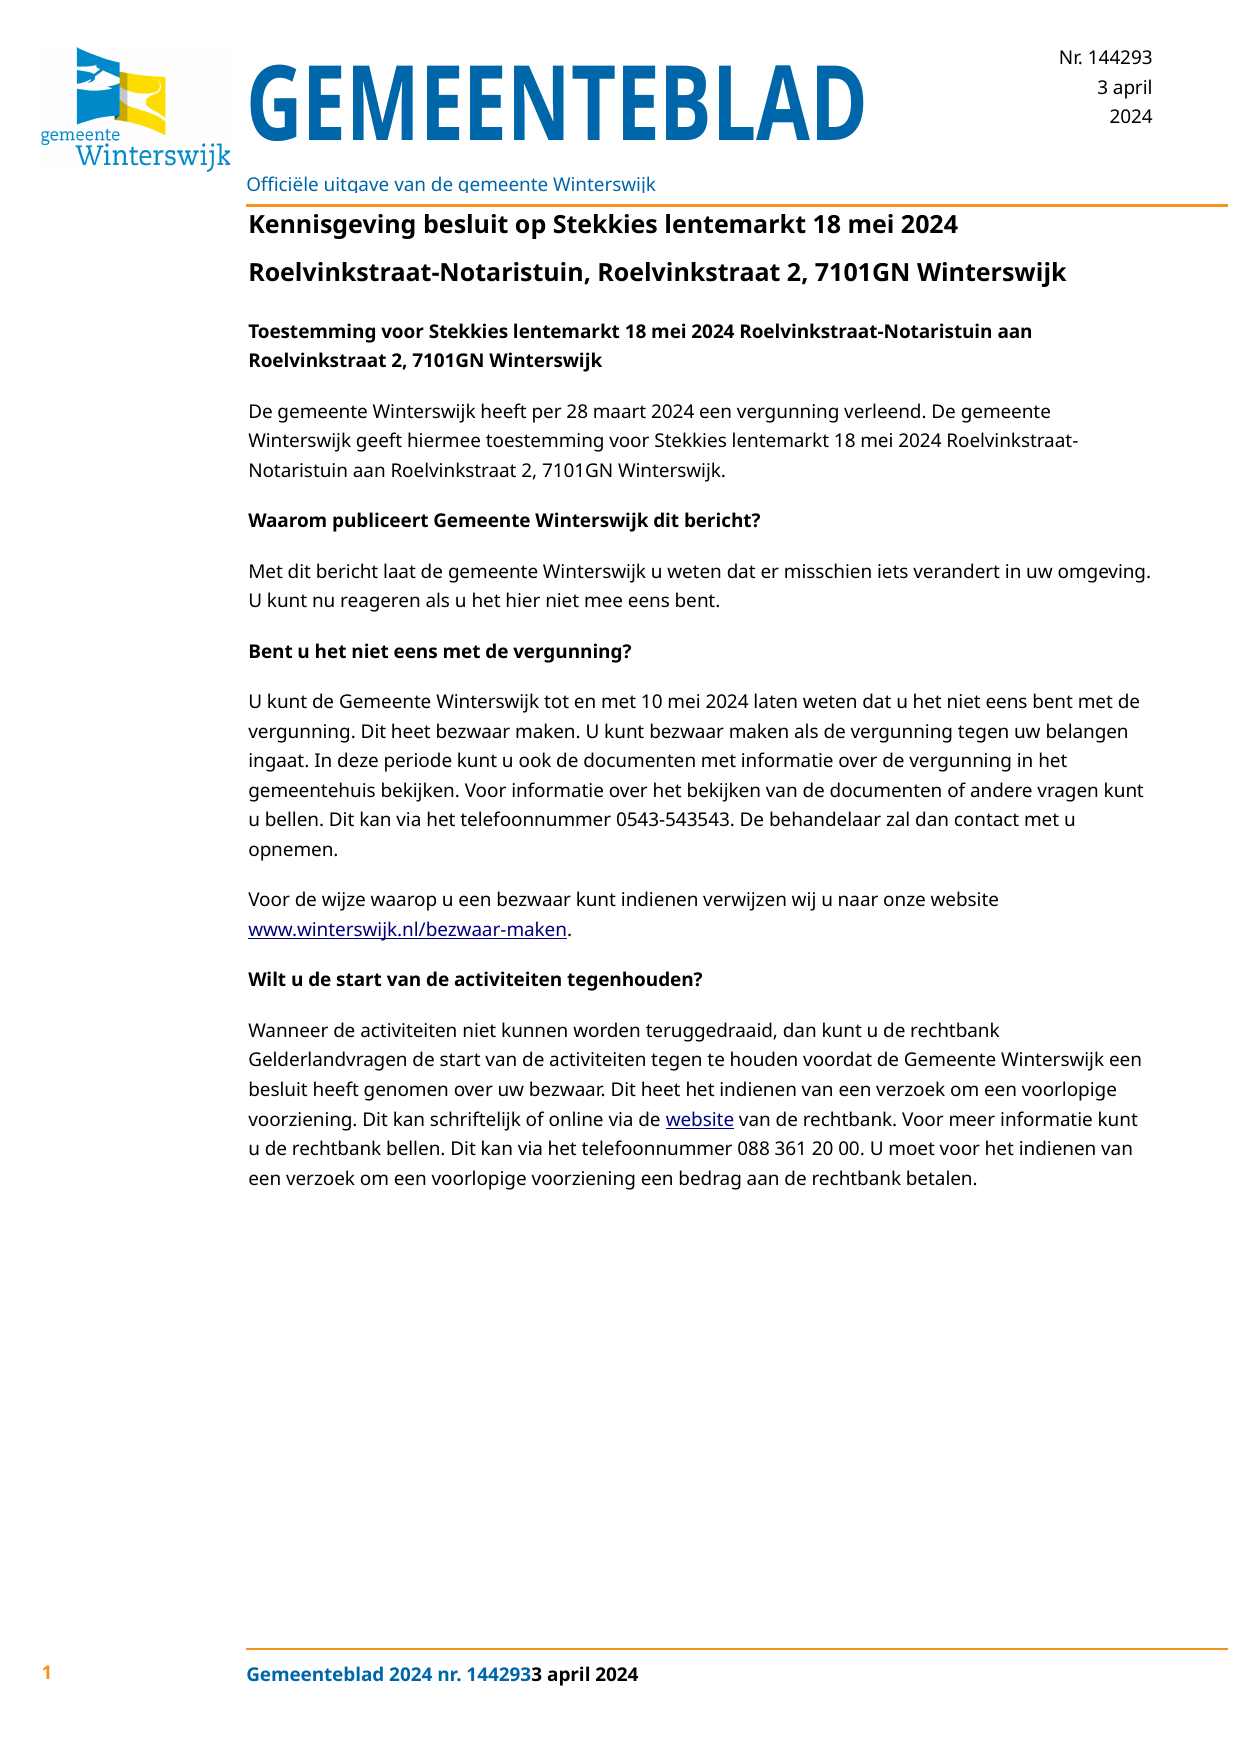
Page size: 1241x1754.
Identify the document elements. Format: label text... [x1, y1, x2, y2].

text Voor de wijze waarop u een bezwaar kunt indienen verwijzen wij u naar onze website www.winterswijk.nl/bezwaar-maken. [248, 887, 1152, 942]
text U kunt de Gemeente Winterswijk tot en met 10 mei 2024 laten weten dat u het niet eens bent met de vergunning. Dit heet bezwaar maken. U kunt bezwaar maken als de vergunning tegen uw belangen ingaat. In deze periode kunt u ook de documenten met informatie over de vergunning in het gemeentehuis bekijken. Voor informatie over het bekijken van de documenten of andere vragen kunt u bellen. Dit kan via het telefoonnummer 0543-543543. De behandelaar zal dan contact met u opnemen. [248, 688, 1152, 862]
text Waarom publiceert Gemeente Winterswijk dit bericht? [248, 507, 1152, 533]
text De gemeente Winterswijk heeft per 28 maart 2024 een vergunning verleend. De gemeente Winterswijk geeft hiermee toestemming voor Stekkies lentemarkt 18 mei 2024 Roelvinkstraat-Notaristuin aan Roelvinkstraat 2, 7101GN Winterswijk. [248, 398, 1152, 483]
text Wanneer de activiteiten niet kunnen worden teruggedraaid, dan kunt u de rechtbank Gelderlandvragen de start van de activiteiten tegen te houden voordat de Gemeente Winterswijk een besluit heeft genomen over uw bezwaar. Dit heet het indienen van een verzoek om een voorlopige voorziening. Dit kan schriftelijk of online via de website van de rechtbank. Voor meer informatie kunt u de rechtbank bellen. Dit kan via het telefoonnummer 088 361 20 00. U moet voor het indienen van een verzoek om een voorlopige voorziening een bedrag aan de rechtbank betalen. [248, 1017, 1152, 1191]
picture [41, 47, 231, 172]
text Bent u het niet eens met de vergunning? [248, 638, 1152, 664]
text Kennisgeving besluit op Stekkies lentemarkt 18 mei 2024 Roelvinkstraat-Notaristuin, Roelvinkstraat 2, 7101GN Winterswijk [248, 207, 1152, 288]
text Met dit bericht laat de gemeente Winterswijk u weten dat er misschien iets verandert in uw omgeving. U kunt nu reageren als u het hier niet mee eens bent. [248, 558, 1152, 613]
text Wilt u de start van de activiteiten tegenhouden? [248, 967, 1152, 992]
text Toestemming voor Stekkies lentemarkt 18 mei 2024 Roelvinkstraat-Notaristuin aan Roelvinkstraat 2, 7101GN Winterswijk [248, 318, 1152, 373]
picture [225, 153, 231, 162]
